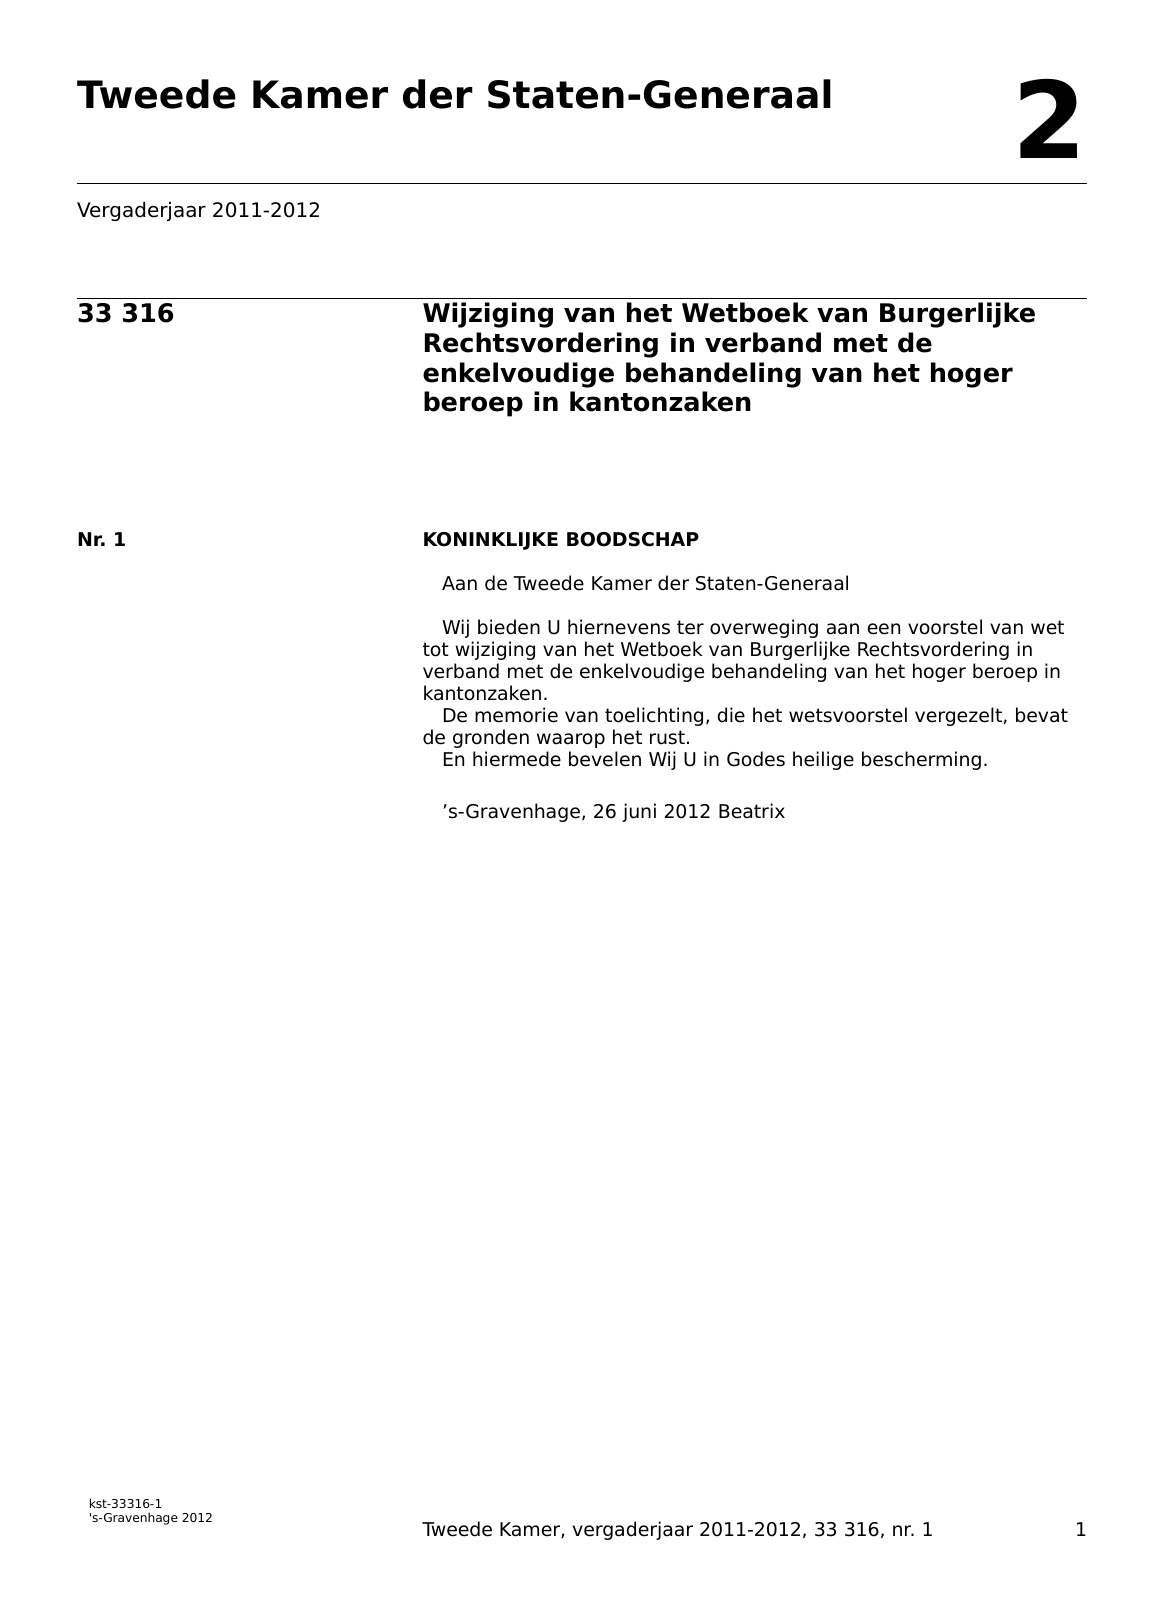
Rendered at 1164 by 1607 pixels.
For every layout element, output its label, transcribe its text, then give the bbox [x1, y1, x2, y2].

text 's-Gravenhage 2012 [88, 1511, 323, 1525]
text ’s-Gravenhage, 26 juni 2012 Beatrix [422, 801, 1087, 823]
table_header 2 [886, 59, 1087, 183]
text Aan de Tweede Kamer der Staten-Generaal [422, 573, 1087, 595]
table_header Tweede Kamer der Staten-Generaal [77, 59, 886, 183]
table_cell Vergaderjaar 2011-2012 [77, 184, 1087, 298]
subtitle 33 316 Wijziging van het Wetboek van Burgerlijke Rechtsvordering in verband met de enkelvoudige behandeling van het hoger beroep in kantonzaken [77, 299, 1087, 418]
text De memorie van toelichting, die het wetsvoorstel vergezelt, bevat de gronden waarop het rust. [422, 705, 1087, 749]
text En hiermede bevelen Wij U in Godes heilige bescherming. [422, 749, 1087, 771]
text Wij bieden U hiernevens ter overweging aan een voorstel van wet tot wijziging van het Wetboek van Burgerlijke Rechtsvordering in verband met de enkelvoudige behandeling van het hoger beroep in kantonzaken. [422, 617, 1087, 705]
text kst-33316-1 [88, 1497, 323, 1511]
subtitle Nr. 1 KONINKLIJKE BOODSCHAP [77, 529, 1087, 551]
